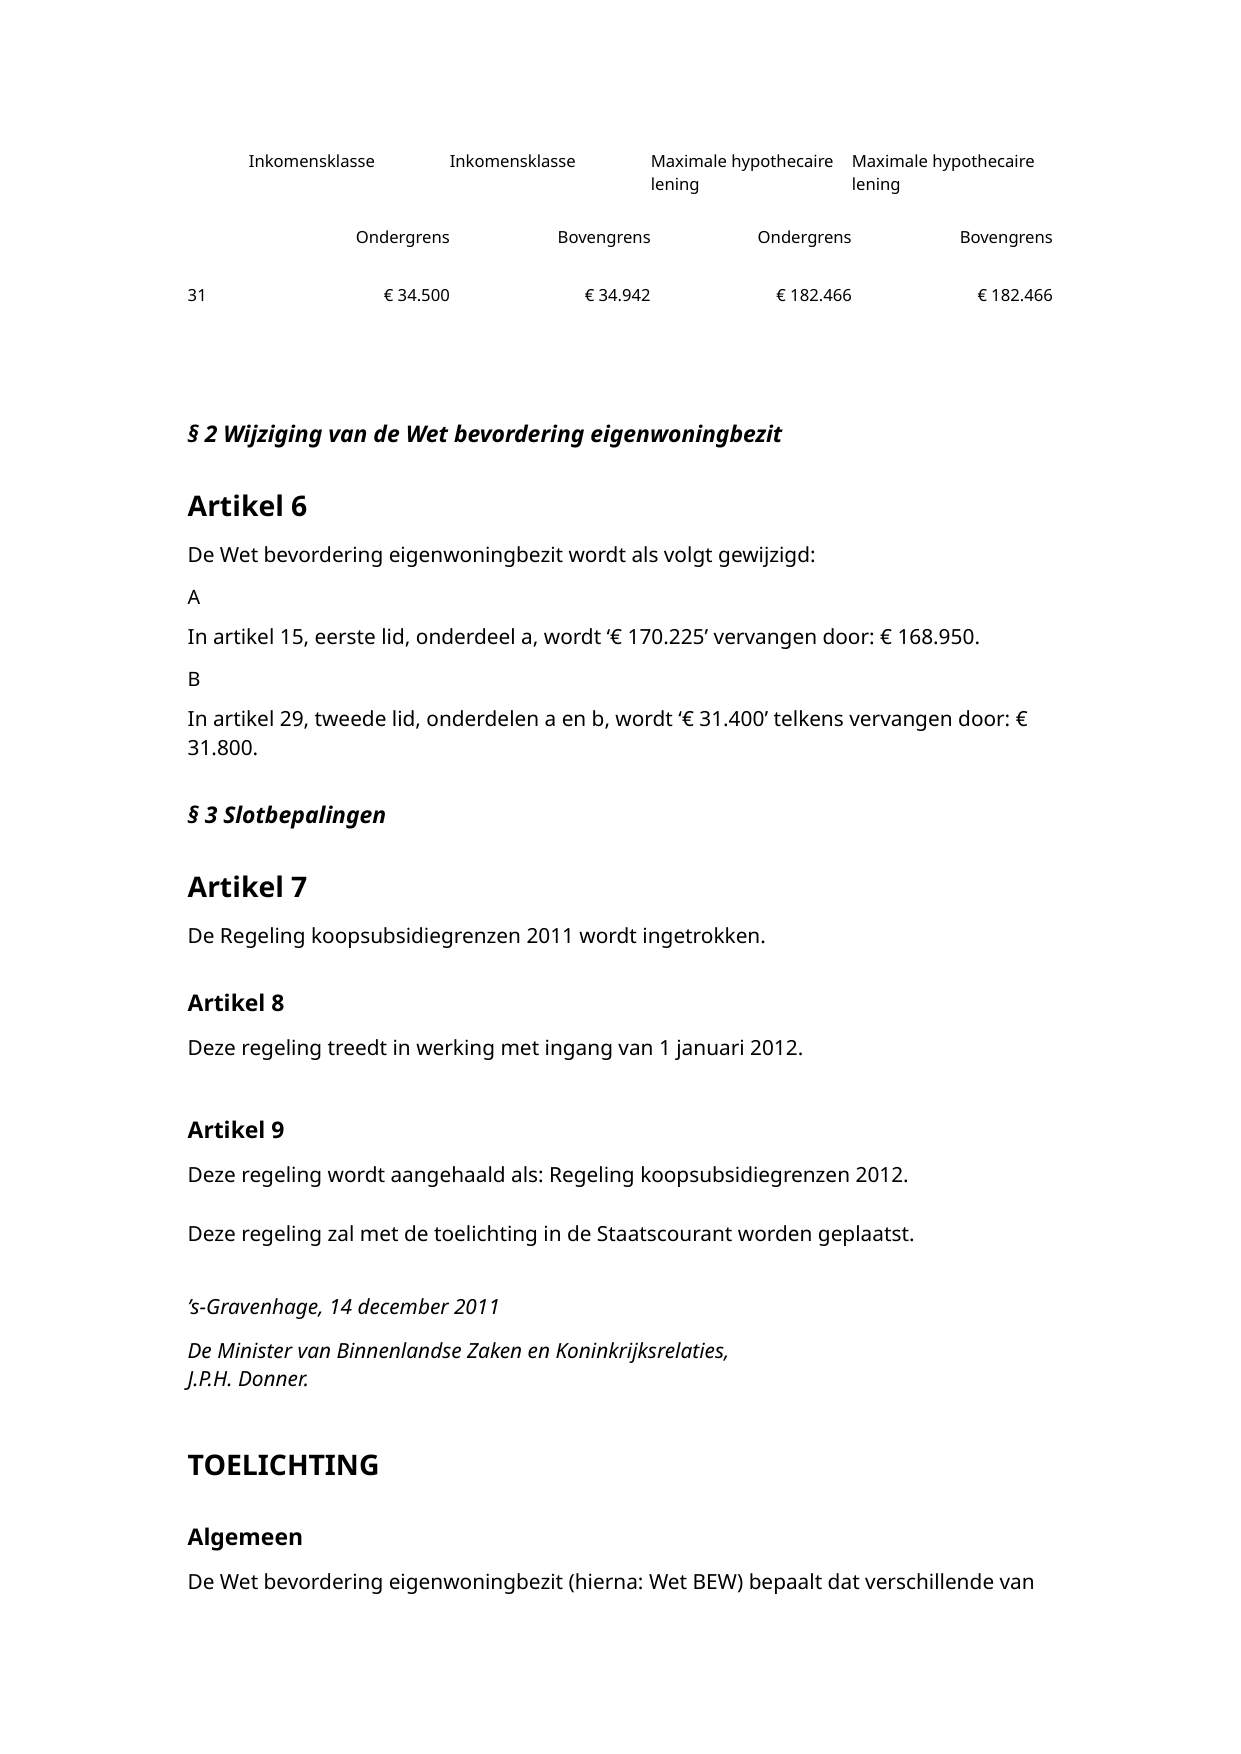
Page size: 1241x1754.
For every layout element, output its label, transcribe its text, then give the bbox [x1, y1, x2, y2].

table_header [188, 150, 249, 225]
table_header Maximale hypothecaire lening [852, 150, 1053, 225]
table_header Inkomensklasse [249, 150, 449, 225]
text Deze regeling zal met de toelichting in de Staatscourant worden geplaatst. [187, 1219, 1053, 1247]
text Deze regeling wordt aangehaald als: Regeling koopsubsidiegrenzen 2012. [187, 1160, 1053, 1189]
table_cell € 182.466 [852, 284, 1053, 337]
table_cell Ondergrens [249, 225, 449, 284]
text De Regeling koopsubsidiegrenzen 2011 wordt ingetrokken. [187, 921, 1053, 949]
table_cell Bovengrens [450, 225, 651, 284]
text De Minister van Binnenlandse Zaken en Koninkrijksrelaties, [187, 1336, 1053, 1364]
subtitle Artikel 6 [187, 486, 1053, 525]
table_cell Bovengrens [852, 225, 1053, 284]
subtitle § 3 Slotbepalingen [187, 799, 1053, 830]
text B [187, 666, 1053, 692]
table_header Maximale hypothecaire lening [651, 150, 852, 225]
table_cell € 182.466 [651, 284, 852, 337]
subtitle TOELICHTING [187, 1445, 1053, 1484]
table_header Inkomensklasse [450, 150, 651, 225]
table_cell € 34.942 [450, 284, 651, 337]
text In artikel 29, tweede lid, onderdelen a en b, wordt ‘€ 31.400’ telkens vervangen door: € 31.800. [187, 704, 1053, 761]
text In artikel 15, eerste lid, onderdeel a, wordt ‘€ 170.225’ vervangen door: € 168.950. [187, 622, 1053, 651]
subtitle Algemeen [187, 1521, 1053, 1552]
subtitle Artikel 8 [187, 987, 1053, 1018]
text De Wet bevordering eigenwoningbezit (hierna: Wet BEW) bepaalt dat verschillende van [187, 1567, 1053, 1596]
table_cell € 34.500 [249, 284, 449, 337]
table_cell Ondergrens [651, 225, 852, 284]
table_cell 31 [188, 284, 249, 337]
text J.P.H. Donner. [187, 1364, 1053, 1393]
text ’s-Gravenhage, 14 december 2011 [187, 1292, 1053, 1321]
subtitle § 2 Wijziging van de Wet bevordering eigenwoningbezit [187, 417, 1053, 449]
text A [187, 583, 1053, 610]
subtitle Artikel 9 [187, 1114, 1053, 1145]
text De Wet bevordering eigenwoningbezit wordt als volgt gewijzigd: [187, 540, 1053, 568]
subtitle Artikel 7 [187, 867, 1053, 906]
text Deze regeling treedt in werking met ingang van 1 januari 2012. [187, 1033, 1053, 1062]
table_cell [188, 225, 249, 284]
